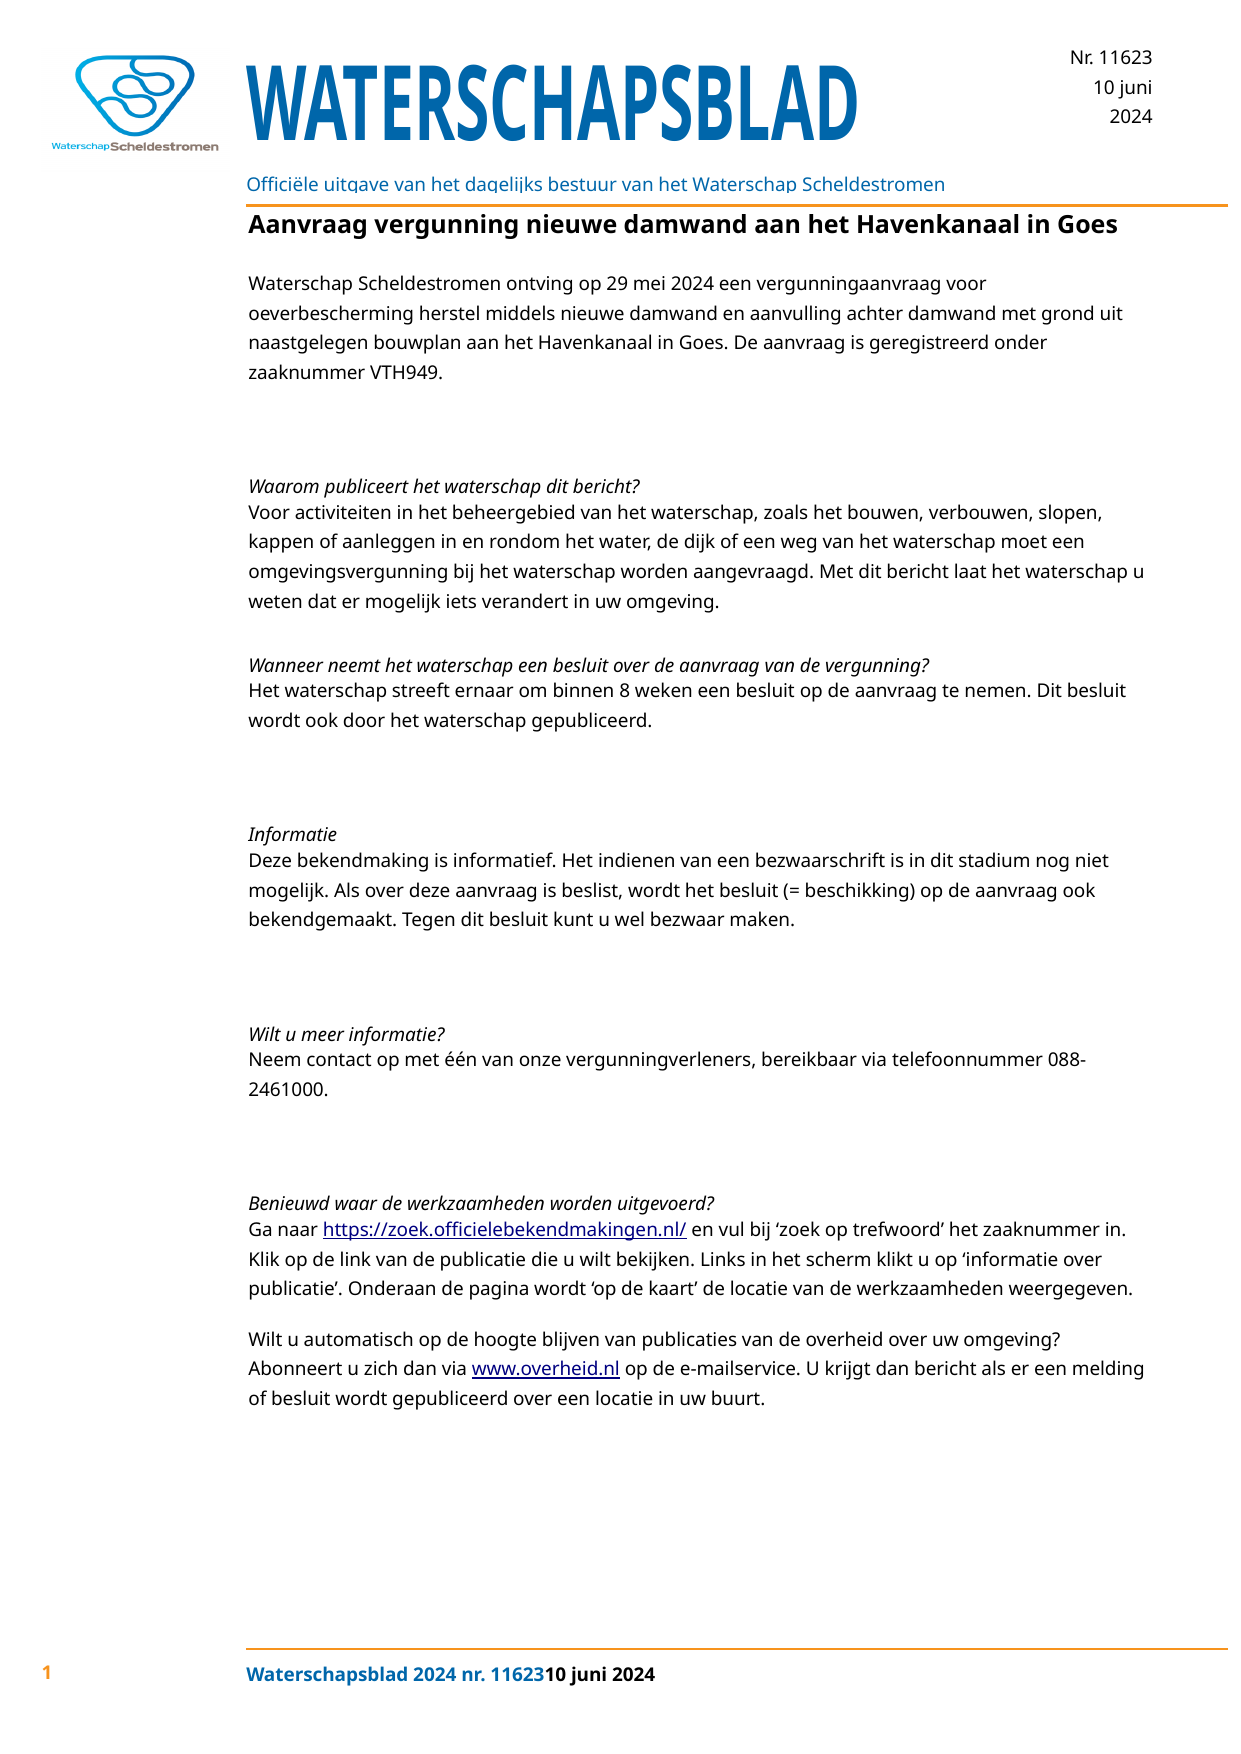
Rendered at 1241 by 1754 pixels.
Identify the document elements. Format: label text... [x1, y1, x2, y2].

text Het waterschap streeft ernaar om binnen 8 weken een besluit op de aanvraag te nemen. Dit besluit wordt ook door het waterschap gepubliceerd. [248, 678, 1152, 733]
text Wilt u meer informatie? [248, 1021, 1152, 1047]
picture [41, 47, 231, 172]
text Informatie [248, 822, 1152, 847]
text Aanvraag vergunning nieuwe damwand aan het Havenkanaal in Goes [248, 207, 1152, 241]
text Voor activiteiten in het beheergebied van het waterschap, zoals het bouwen, verbouwen, slopen, kappen of aanleggen in en rondom het water, de dijk of een weg van het waterschap moet een omgevingsvergunning bij het waterschap worden aangevraagd. Met dit bericht laat het waterschap u weten dat er mogelijk iets verandert in uw omgeving. [248, 499, 1152, 614]
text Wanneer neemt het waterschap een besluit over de aanvraag van de vergunning? [248, 652, 1152, 678]
text Benieuwd waar de werkzaamheden worden uitgevoerd? [248, 1191, 1152, 1216]
text Deze bekendmaking is informatief. Het indienen van een bezwaarschrift is in dit stadium nog niet mogelijk. Als over deze aanvraag is beslist, wordt het besluit (= beschikking) op de aanvraag ook bekendgemaakt. Tegen dit besluit kunt u wel bezwaar maken. [248, 847, 1152, 932]
text Waarom publiceert het waterschap dit bericht? [248, 473, 1152, 499]
text Wilt u automatisch op de hoogte blijven van publicaties van de overheid over uw omgeving? Abonneert u zich dan via www.overheid.nl op de e-mailservice. U krijgt dan bericht als er een melding of besluit wordt gepubliceerd over een locatie in uw buurt. [248, 1326, 1152, 1411]
text Waterschap Scheldestromen ontving op 29 mei 2024 een vergunningaanvraag voor oeverbescherming herstel middels nieuwe damwand en aanvulling achter damwand met grond uit naastgelegen bouwplan aan het Havenkanaal in Goes. De aanvraag is geregistreerd onder zaaknummer VTH949. [248, 270, 1152, 385]
text Neem contact op met één van onze vergunningverleners, bereikbaar via telefoonnummer 088-2461000. [248, 1047, 1152, 1102]
text Ga naar https://zoek.officielebekendmakingen.nl/ en vul bij ‘zoek op trefwoord’ het zaaknummer in. Klik op de link van de publicatie die u wilt bekijken. Links in het scherm klikt u op ‘informatie over publicatie’. Onderaan de pagina wordt ‘op de kaart’ de locatie van de werkzaamheden weergegeven. [248, 1216, 1152, 1301]
